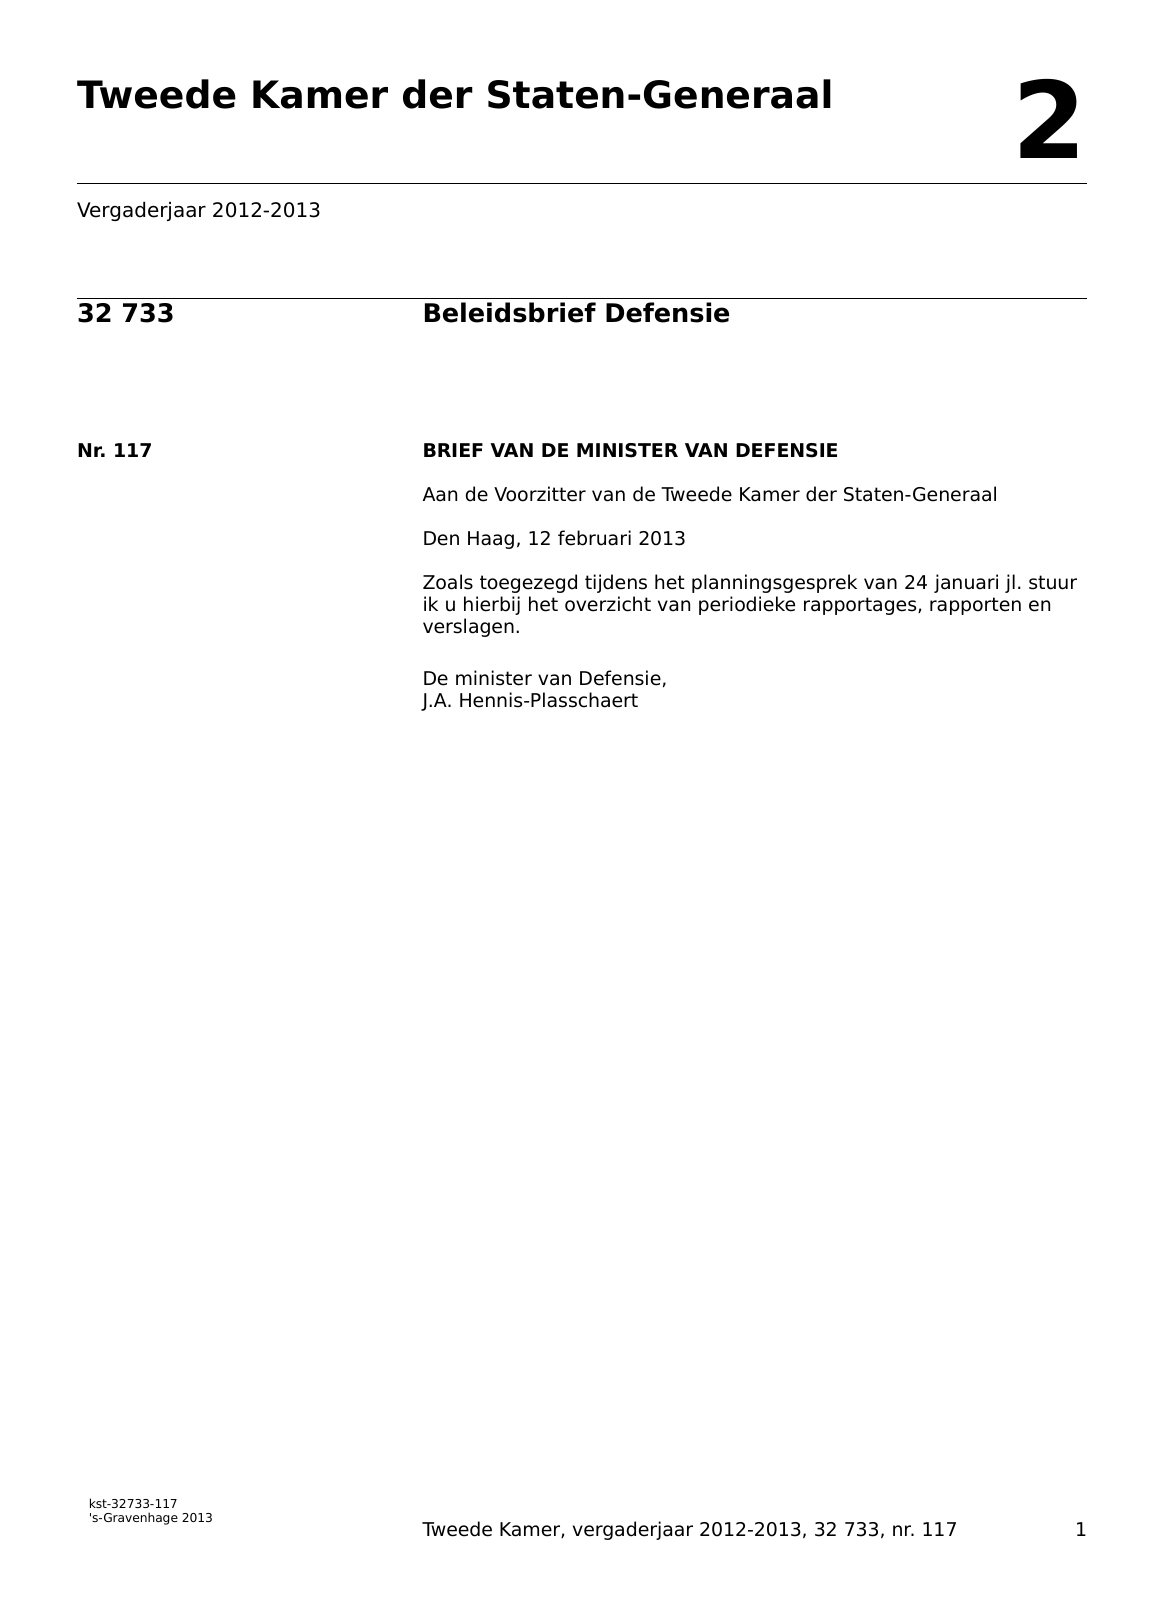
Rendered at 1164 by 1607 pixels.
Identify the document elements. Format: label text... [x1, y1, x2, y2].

subtitle Nr. 117 BRIEF VAN DE MINISTER VAN DEFENSIE [77, 440, 1087, 462]
table_header 2 [886, 59, 1087, 183]
text 's-Gravenhage 2013 [88, 1511, 323, 1525]
table_cell Vergaderjaar 2012-2013 [77, 184, 1087, 298]
text De minister van Defensie, J.A. Hennis-Plasschaert [422, 668, 1087, 712]
text Aan de Voorzitter van de Tweede Kamer der Staten-Generaal [422, 484, 1087, 506]
table_header Tweede Kamer der Staten-Generaal [77, 59, 886, 183]
text Zoals toegezegd tijdens het planningsgesprek van 24 januari jl. stuur ik u hierbij het overzicht van periodieke rapportages, rapporten en verslagen. [422, 572, 1087, 638]
text kst-32733-117 [88, 1497, 323, 1511]
subtitle 32 733 Beleidsbrief Defensie [77, 299, 1087, 329]
text Den Haag, 12 februari 2013 [422, 528, 1087, 550]
